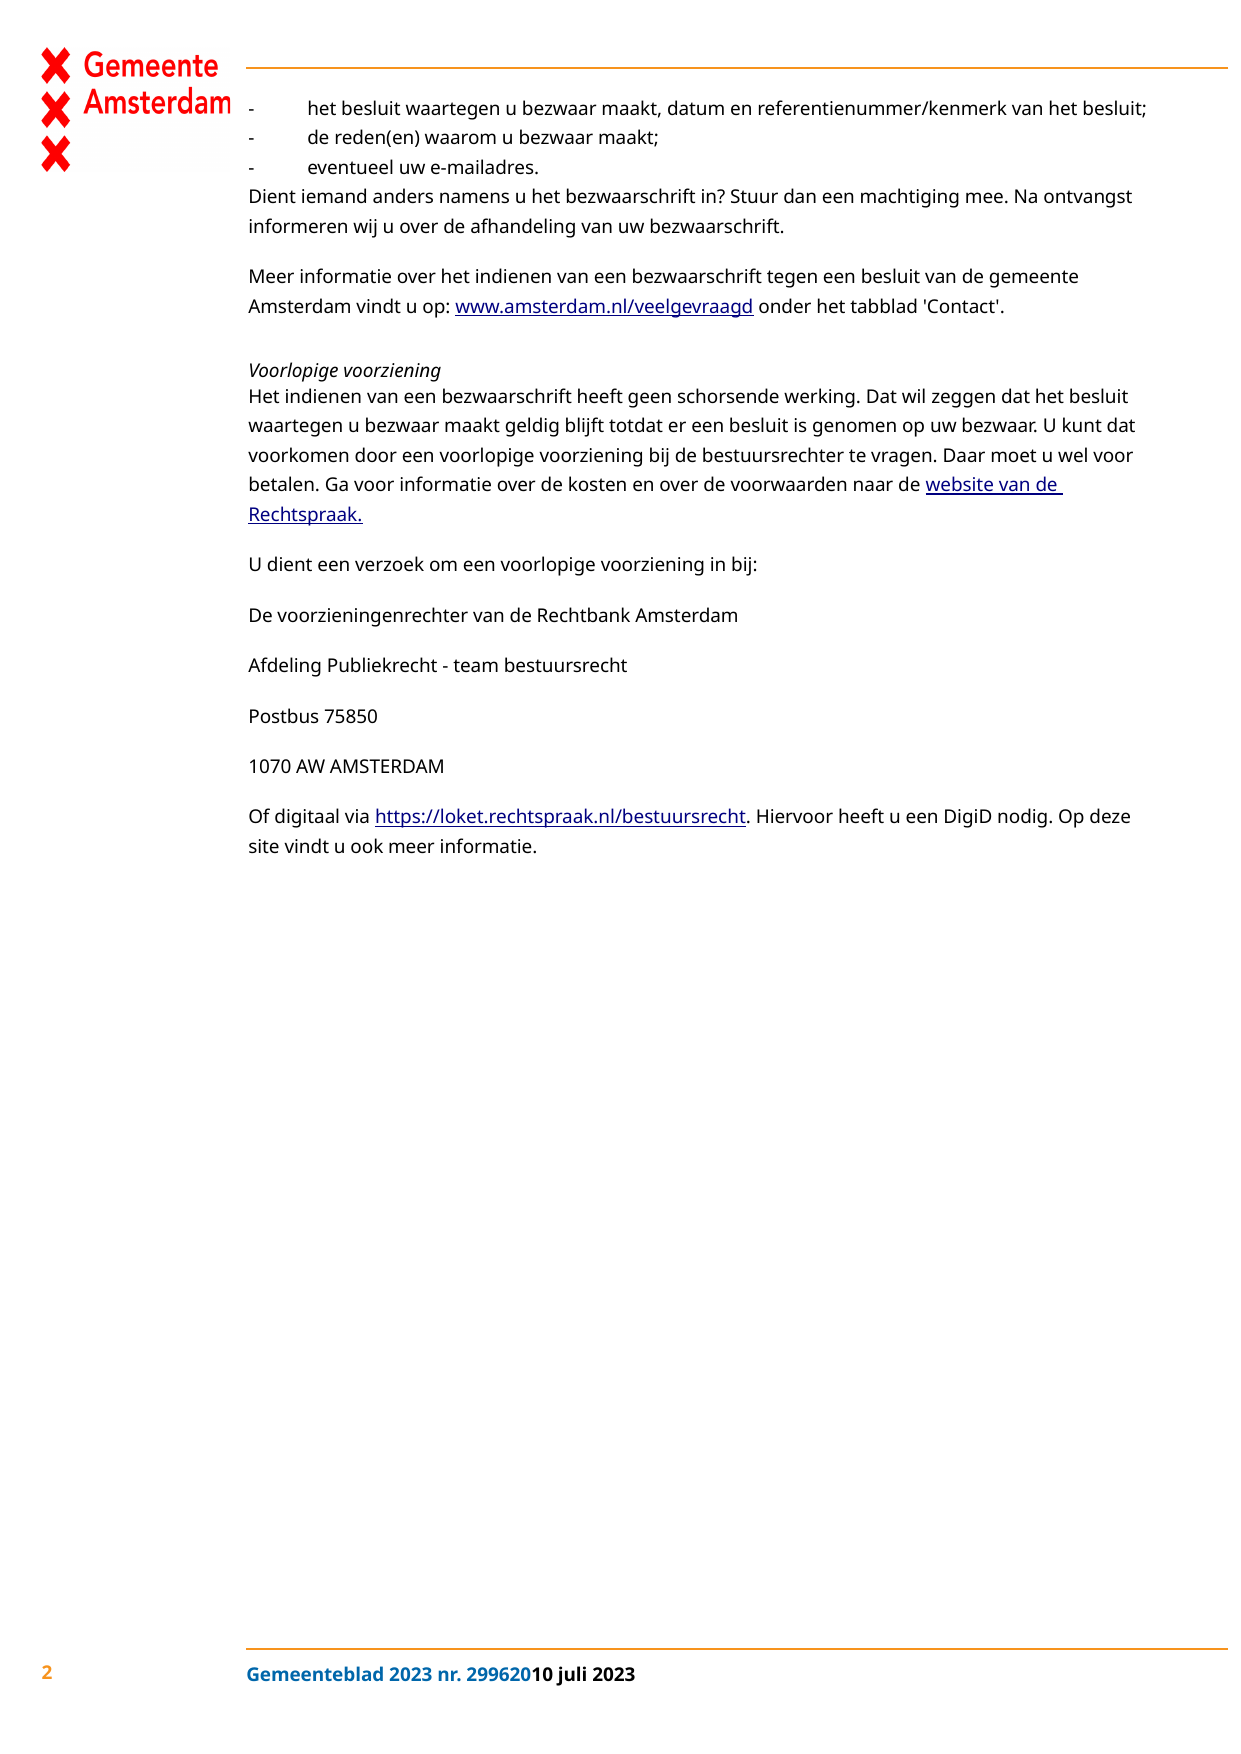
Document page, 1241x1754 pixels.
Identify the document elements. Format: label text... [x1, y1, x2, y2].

text Meer informatie over het indienen van een bezwaarschrift tegen een besluit van de gemeente Amsterdam vindt u op: www.amsterdam.nl/veelgevraagd onder het tabblad 'Contact'. [248, 263, 1152, 319]
text Dient iemand anders namens u het bezwaarschrift in? Stuur dan een machtiging mee. Na ontvangst informeren wij u over de afhandeling van uw bezwaarschrift. [248, 183, 1152, 239]
text De voorzieningenrechter van de Rechtbank Amsterdam [248, 602, 1152, 628]
text Voorlopige voorziening [248, 357, 1152, 383]
text U dient een verzoek om een voorlopige voorziening in bij: [248, 552, 1152, 577]
list eventueel uw e-mailadres. [248, 154, 1152, 180]
text Of digitaal via https://loket.rechtspraak.nl/bestuursrecht. Hiervoor heeft u een DigiD nodig. Op deze site vindt u ook meer informatie. [248, 804, 1152, 859]
list de reden(en) waarom u bezwaar maakt; [248, 124, 1152, 150]
picture [41, 47, 231, 172]
text Postbus 75850 [248, 703, 1152, 728]
list het besluit waartegen u bezwaar maakt, datum en referentienummer/kenmerk van het besluit; [248, 95, 1152, 121]
text 1070 AW AMSTERDAM [248, 753, 1152, 779]
text Afdeling Publiekrecht - team bestuursrecht [248, 652, 1152, 678]
text Het indienen van een bezwaarschrift heeft geen schorsende werking. Dat wil zeggen dat het besluit waartegen u bezwaar maakt geldig blijft totdat er een besluit is genomen op uw bezwaar. U kunt dat voorkomen door een voorlopige voorziening bij de bestuursrechter te vragen. Daar moet u wel voor betalen. Ga voor informatie over de kosten en over de voorwaarden naar de website van de Rechtspraak. [248, 383, 1152, 527]
